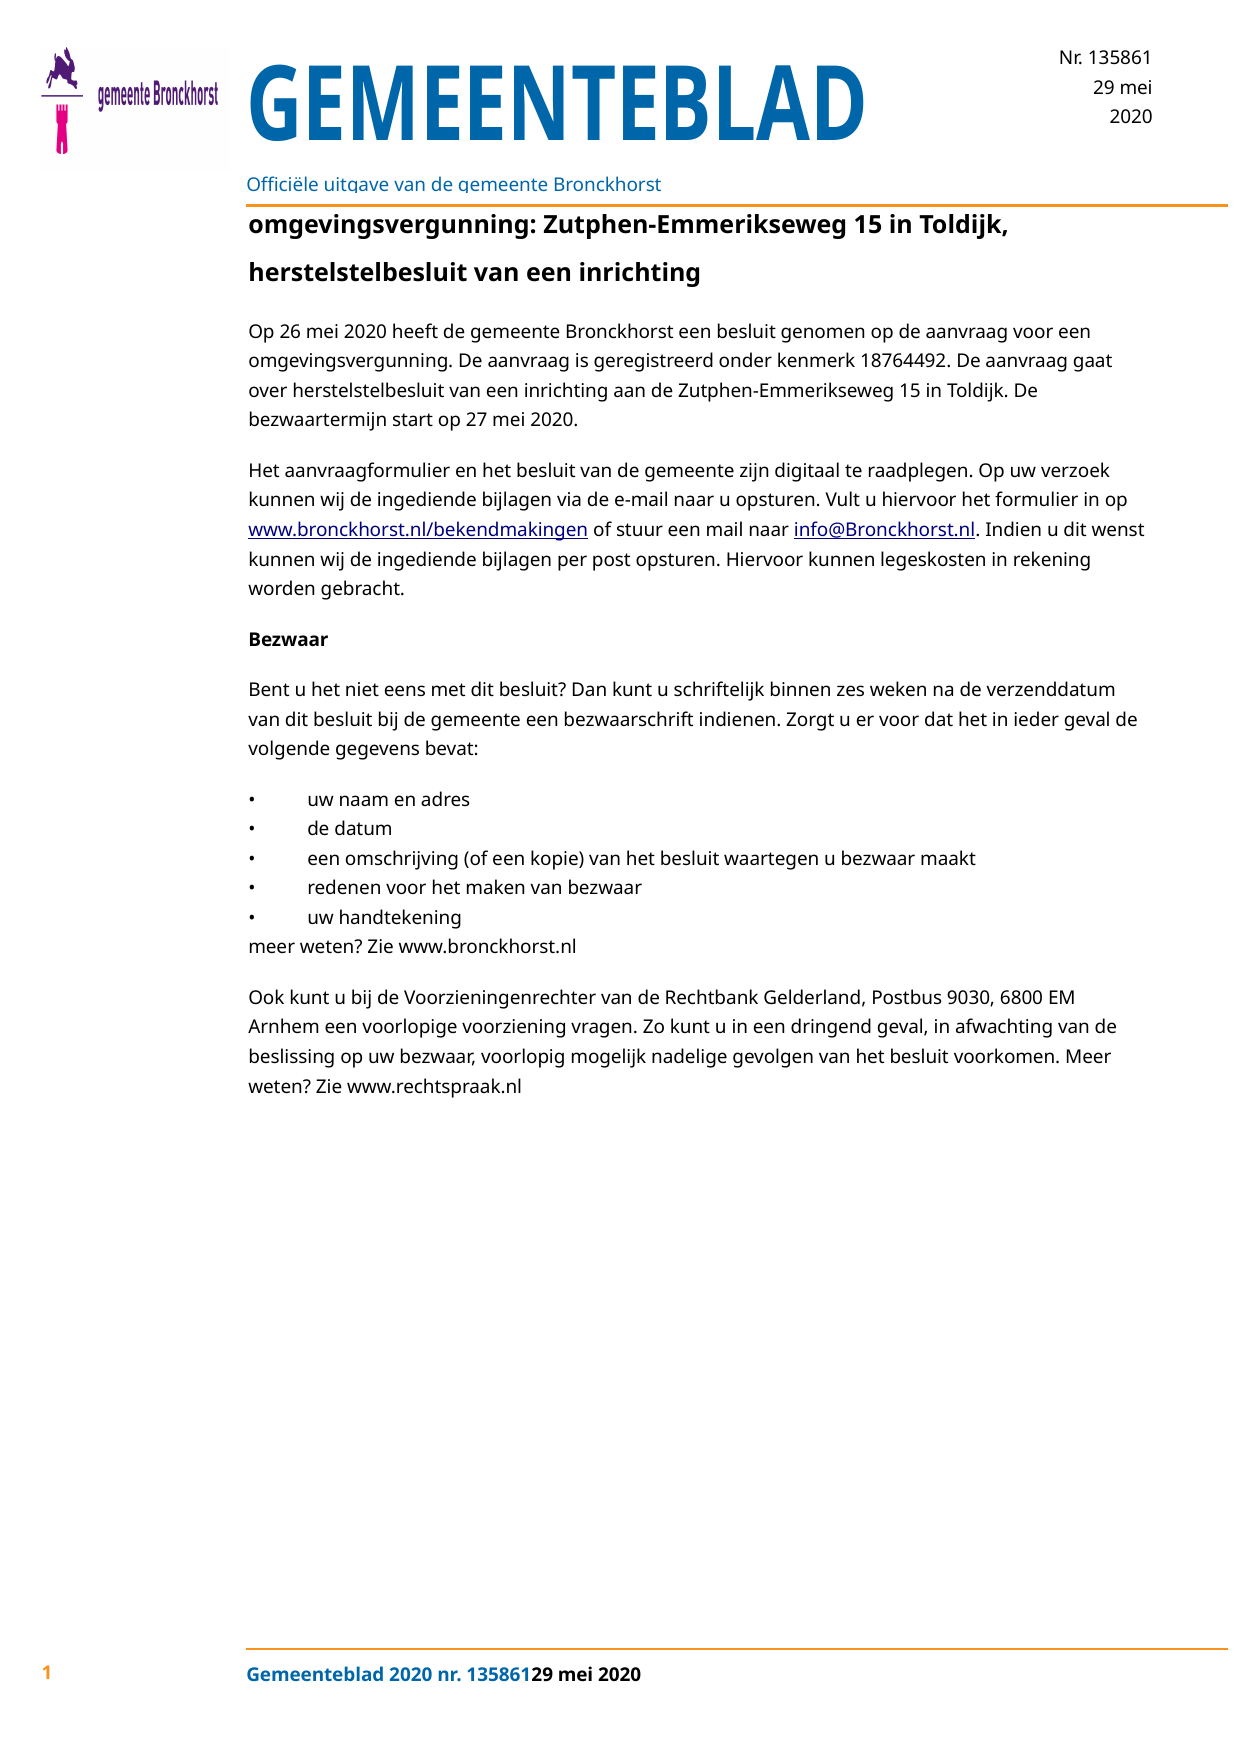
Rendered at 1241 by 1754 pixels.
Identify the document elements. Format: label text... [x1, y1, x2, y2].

list de datum [248, 815, 1152, 841]
text meer weten? Zie www.bronckhorst.nl [248, 934, 1152, 959]
list uw naam en adres [248, 786, 1152, 812]
list redenen voor het maken van bezwaar [248, 874, 1152, 900]
text Ook kunt u bij de Voorzieningenrechter van de Rechtbank Gelderland, Postbus 9030, 6800 EM Arnhem een voorlopige voorziening vragen. Zo kunt u in een dringend geval, in afwachting van de beslissing op uw bezwaar, voorlopig mogelijk nadelige gevolgen van het besluit voorkomen. Meer weten? Zie www.rechtspraak.nl [248, 984, 1152, 1099]
text Bezwaar [248, 626, 1152, 652]
text Op 26 mei 2020 heeft de gemeente Bronckhorst een besluit genomen op de aanvraag voor een omgevingsvergunning. De aanvraag is geregistreerd onder kenmerk 18764492. De aanvraag gaat over herstelstelbesluit van een inrichting aan de Zutphen-Emmerikseweg 15 in Toldijk. De bezwaartermijn start op 27 mei 2020. [248, 318, 1152, 432]
text Bent u het niet eens met dit besluit? Dan kunt u schriftelijk binnen zes weken na de verzenddatum van dit besluit bij de gemeente een bezwaarschrift indienen. Zorgt u er voor dat het in ieder geval de volgende gegevens bevat: [248, 676, 1152, 761]
picture [41, 47, 231, 172]
list uw handtekening [248, 904, 1152, 930]
list een omschrijving (of een kopie) van het besluit waartegen u bezwaar maakt [248, 845, 1152, 871]
text omgevingsvergunning: Zutphen-Emmerikseweg 15 in Toldijk, herstelstelbesluit van een inrichting [248, 207, 1152, 288]
text Het aanvraagformulier en het besluit van de gemeente zijn digitaal te raadplegen. Op uw verzoek kunnen wij de ingediende bijlagen via de e-mail naar u opsturen. Vult u hiervoor het formulier in op www.bronckhorst.nl/bekendmakingen of stuur een mail naar info@Bronckhorst.nl. Indien u dit wenst kunnen wij de ingediende bijlagen per post opsturen. Hiervoor kunnen legeskosten in rekening worden gebracht. [248, 457, 1152, 601]
